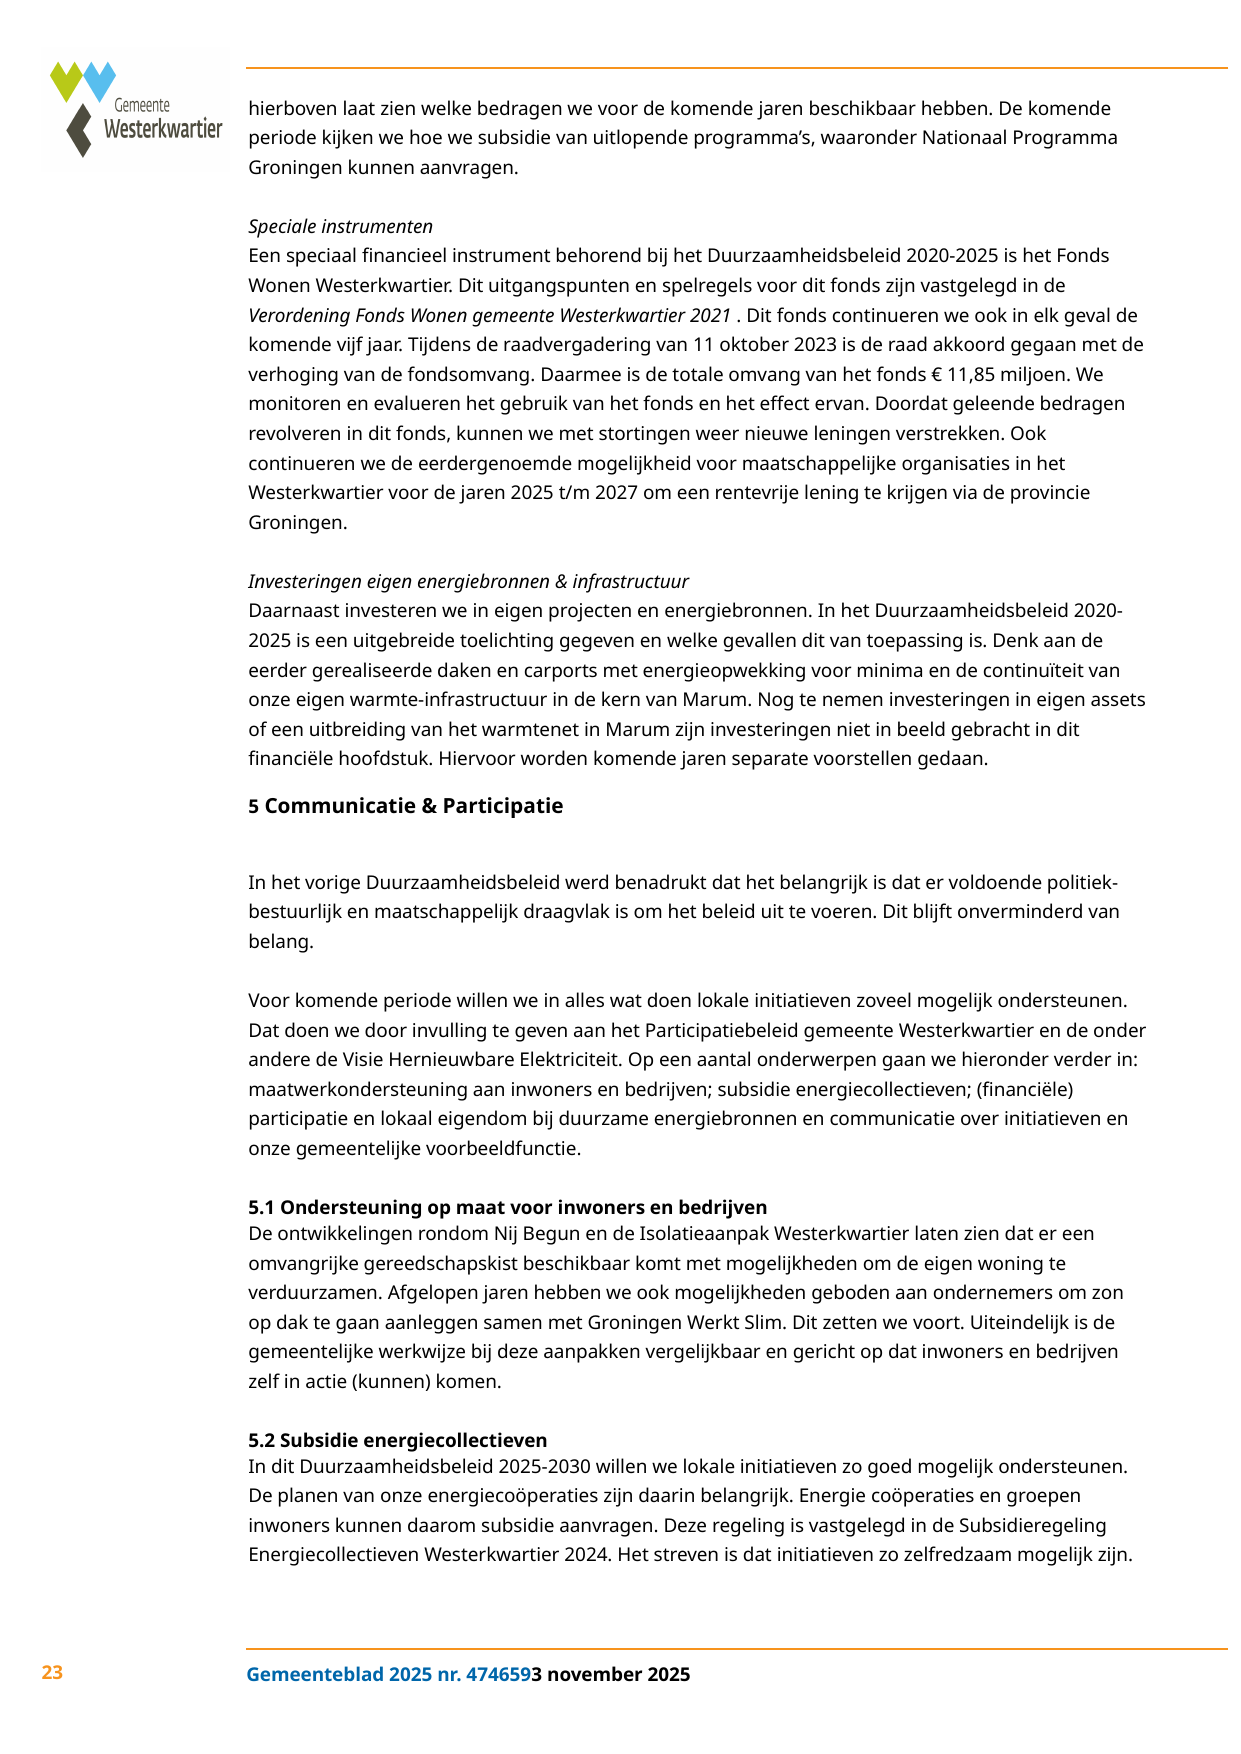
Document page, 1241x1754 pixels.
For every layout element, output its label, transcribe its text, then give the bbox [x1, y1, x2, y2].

text De ontwikkelingen rondom Nij Begun en de Isolatieaanpak Westerkwartier laten zien dat er een omvangrijke gereedschapskist beschikbaar komt met mogelijkheden om de eigen woning te verduurzamen. Afgelopen jaren hebben we ook mogelijkheden geboden aan ondernemers om zon op dak te gaan aanleggen samen met Groningen Werkt Slim. Dit zetten we voort. Uiteindelijk is de gemeentelijke werkwijze bij deze aanpakken vergelijkbaar en gericht op dat inwoners en bedrijven zelf in actie (kunnen) komen. [248, 1220, 1152, 1394]
text Speciale instrumenten [248, 213, 1152, 239]
text hierboven laat zien welke bedragen we voor de komende jaren beschikbaar hebben. De komende periode kijken we hoe we subsidie van uitlopende programma’s, waaronder Nationaal Programma Groningen kunnen aanvragen. [248, 95, 1152, 180]
text Een speciaal financieel instrument behorend bij het Duurzaamheidsbeleid 2020-2025 is het Fonds Wonen Westerkwartier. Dit uitgangspunten en spelregels voor dit fonds zijn vastgelegd in de Verordening Fonds Wonen gemeente Westerkwartier 2021 . Dit fonds continueren we ook in elk geval de komende vijf jaar. Tijdens de raadvergadering van 11 oktober 2023 is de raad akkoord gegaan met de verhoging van de fondsomvang. Daarmee is de totale omvang van het fonds € 11,85 miljoen. We monitoren en evalueren het gebruik van het fonds en het effect ervan. Doordat geleende bedragen revolveren in dit fonds, kunnen we met stortingen weer nieuwe leningen verstrekken. Ook continueren we de eerdergenoemde mogelijkheid voor maatschappelijke organisaties in het Westerkwartier voor de jaren 2025 t/m 2027 om een rentevrije lening te krijgen via de provincie Groningen. [248, 243, 1152, 535]
text Investeringen eigen energiebronnen & infrastructuur [248, 568, 1152, 594]
text 5.1 Ondersteuning op maat voor inwoners en bedrijven [248, 1194, 1152, 1220]
text Daarnaast investeren we in eigen projecten en energiebronnen. In het Duurzaamheidsbeleid 2020-2025 is een uitgebreide toelichting gegeven en welke gevallen dit van toepassing is. Denk aan de eerder gerealiseerde daken en carports met energieopwekking voor minima en de continuïteit van onze eigen warmte-infrastructuur in de kern van Marum. Nog te nemen investeringen in eigen assets of een uitbreiding van het warmtenet in Marum zijn investeringen niet in beeld gebracht in dit financiële hoofdstuk. Hiervoor worden komende jaren separate voorstellen gedaan. [248, 598, 1152, 771]
text 5 Communicatie & Participatie [248, 791, 1152, 820]
text In het vorige Duurzaamheidsbeleid werd benadrukt dat het belangrijk is dat er voldoende politiek-bestuurlijk en maatschappelijk draagvlak is om het beleid uit te voeren. Dit blijft onverminderd van belang. [248, 869, 1152, 954]
text 5.2 Subsidie energiecollectieven [248, 1427, 1152, 1453]
text Voor komende periode willen we in alles wat doen lokale initiatieven zoveel mogelijk ondersteunen. Dat doen we door invulling te geven aan het Participatiebeleid gemeente Westerkwartier en de onder andere de Visie Hernieuwbare Elektriciteit. Op een aantal onderwerpen gaan we hieronder verder in: maatwerkondersteuning aan inwoners en bedrijven; subsidie energiecollectieven; (financiële) participatie en lokaal eigendom bij duurzame energiebronnen en communicatie over initiatieven en onze gemeentelijke voorbeeldfunctie. [248, 987, 1152, 1161]
picture [41, 47, 231, 172]
text In dit Duurzaamheidsbeleid 2025-2030 willen we lokale initiatieven zo goed mogelijk ondersteunen. De planen van onze energiecoöperaties zijn daarin belangrijk. Energie coöperaties en groepen inwoners kunnen daarom subsidie aanvragen. Deze regeling is vastgelegd in de Subsidieregeling Energiecollectieven Westerkwartier 2024. Het streven is dat initiatieven zo zelfredzaam mogelijk zijn. [248, 1453, 1152, 1567]
